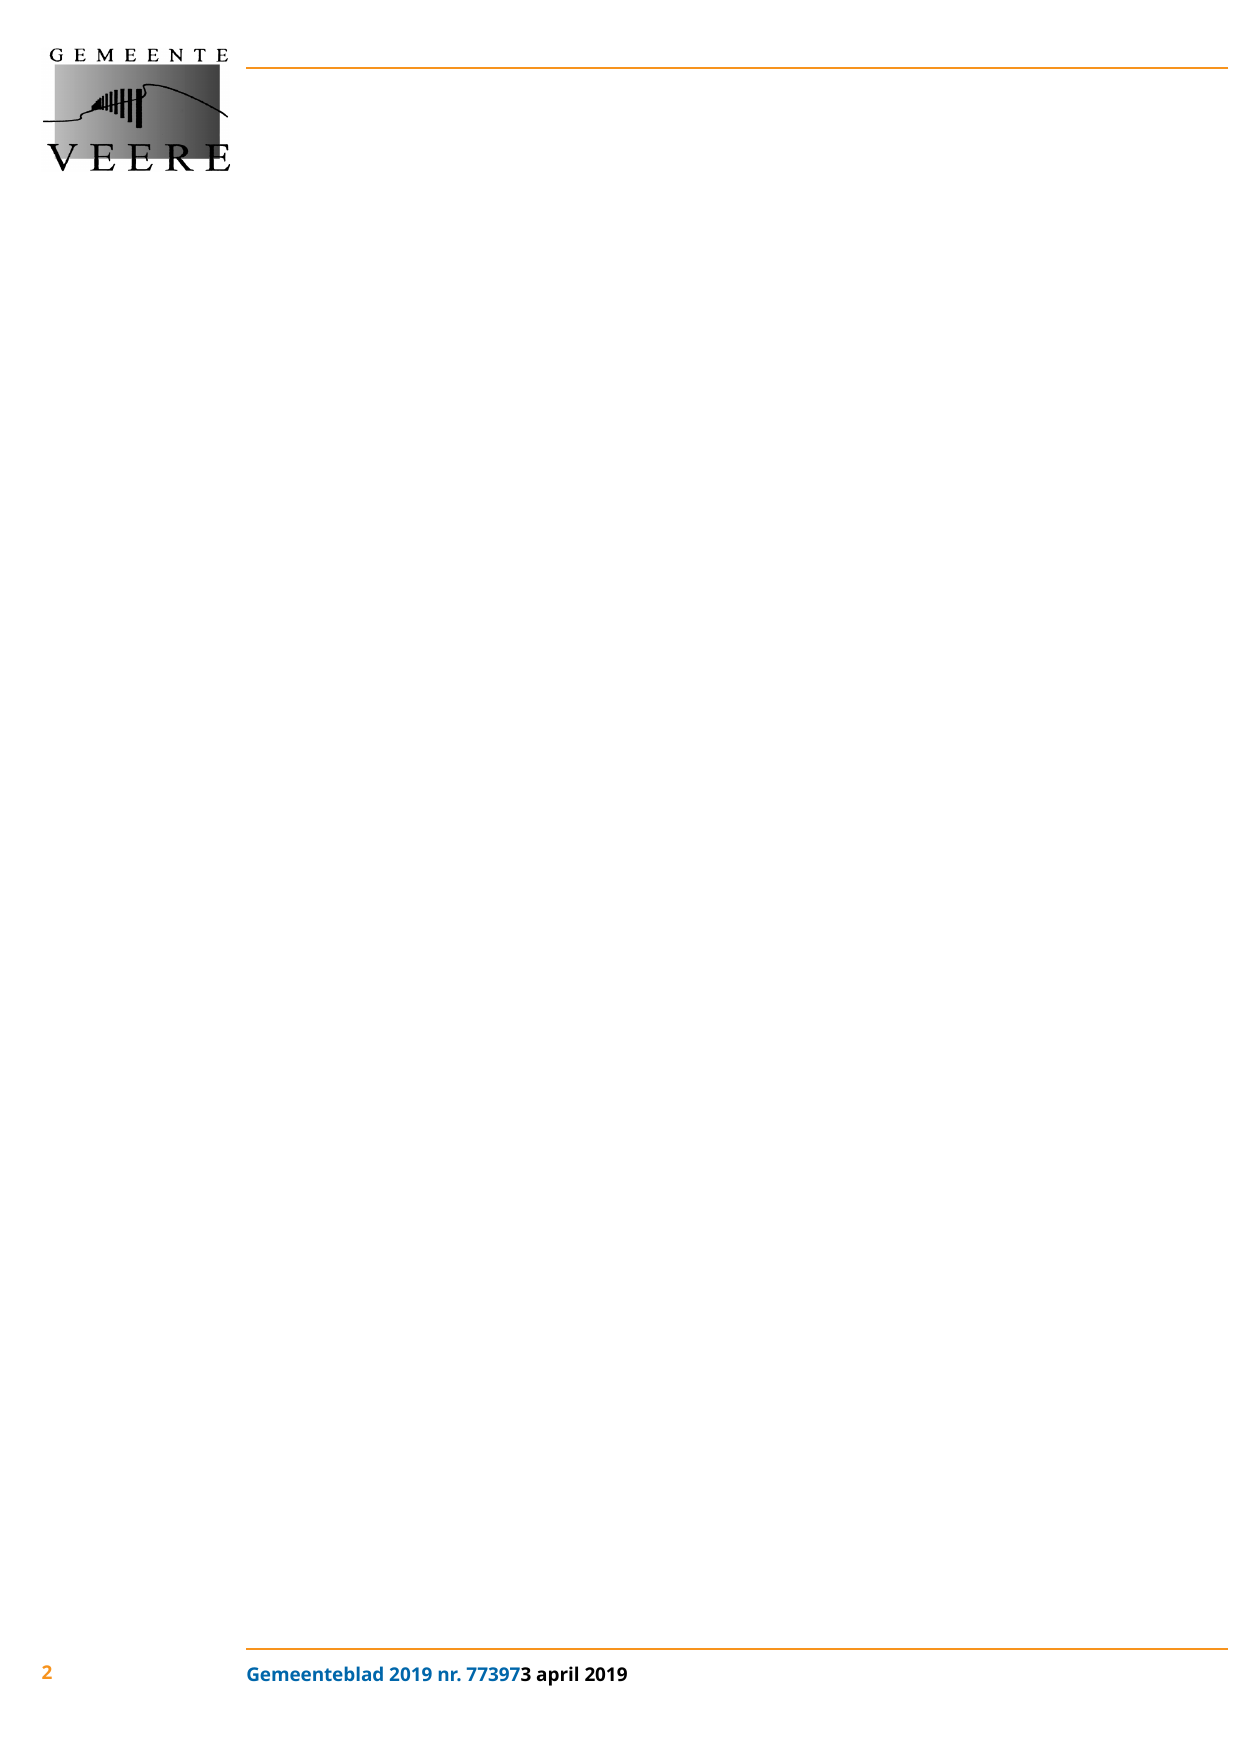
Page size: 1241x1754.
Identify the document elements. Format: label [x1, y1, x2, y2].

picture [41, 47, 231, 172]
